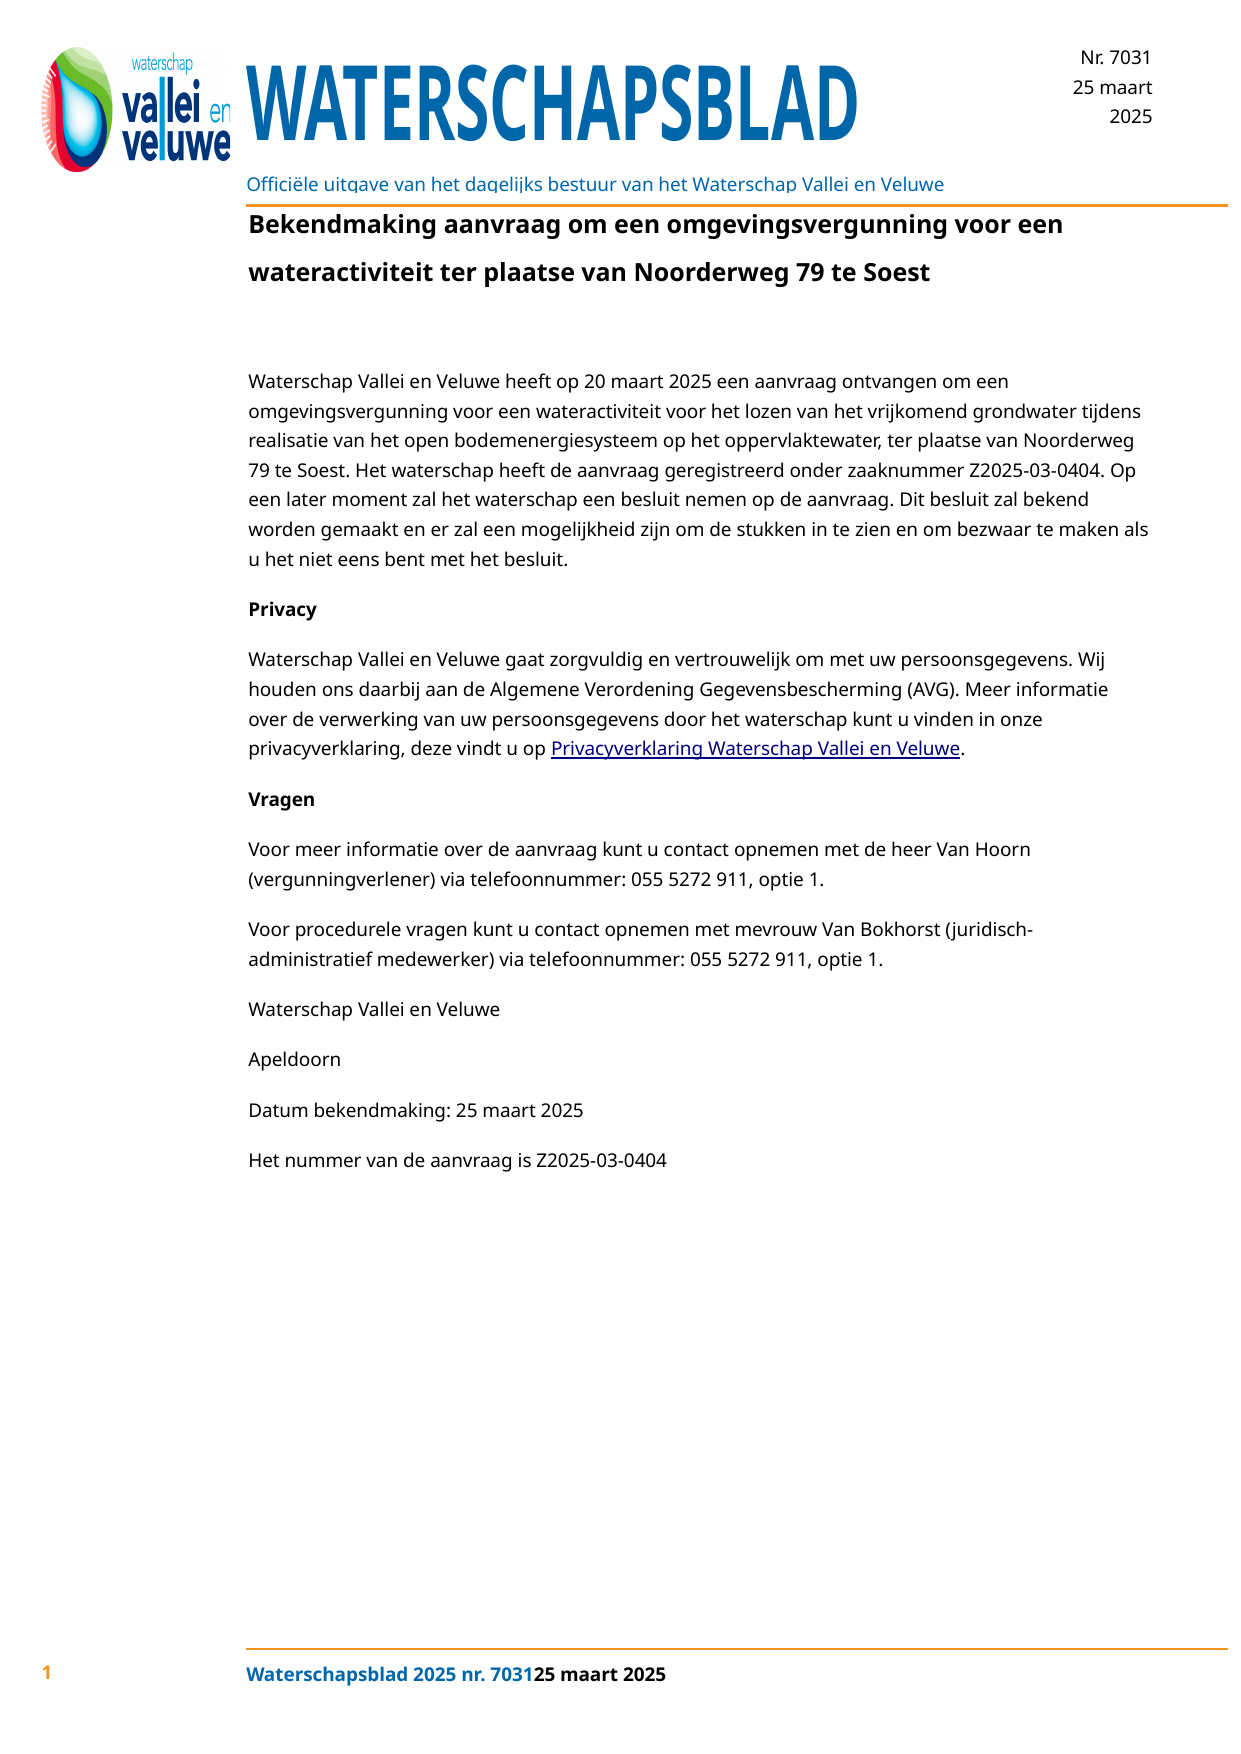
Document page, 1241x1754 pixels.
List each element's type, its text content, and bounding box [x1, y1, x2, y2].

text Bekendmaking aanvraag om een omgevingsvergunning voor een wateractiviteit ter plaatse van Noorderweg 79 te Soest [248, 207, 1152, 288]
text Waterschap Vallei en Veluwe [248, 996, 1152, 1022]
text Apeldoorn [248, 1047, 1152, 1072]
text Waterschap Vallei en Veluwe gaat zorgvuldig en vertrouwelijk om met uw persoonsgegevens. Wij houden ons daarbij aan de Algemene Verordening Gegevensbescherming (AVG). Meer informatie over de verwerking van uw persoonsgegevens door het waterschap kunt u vinden in onze privacyverklaring, deze vindt u op Privacyverklaring Waterschap Vallei en Veluwe. [248, 647, 1152, 761]
text Waterschap Vallei en Veluwe heeft op 20 maart 2025 een aanvraag ontvangen om een omgevingsvergunning voor een wateractiviteit voor het lozen van het vrijkomend grondwater tijdens realisatie van het open bodemenergiesysteem op het oppervlaktewater, ter plaatse van Noorderweg 79 te Soest. Het waterschap heeft de aanvraag geregistreerd onder zaaknummer Z2025-03-0404. Op een later moment zal het waterschap een besluit nemen op de aanvraag. Dit besluit zal bekend worden gemaakt en er zal een mogelijkheid zijn om de stukken in te zien en om bezwaar te maken als u het niet eens bent met het besluit. [248, 368, 1152, 572]
text Voor procedurele vragen kunt u contact opnemen met mevrouw Van Bokhorst (juridisch-administratief medewerker) via telefoonnummer: 055 5272 911, optie 1. [248, 916, 1152, 972]
text Voor meer informatie over de aanvraag kunt u contact opnemen met de heer Van Hoorn (vergunningverlener) via telefoonnummer: 055 5272 911, optie 1. [248, 836, 1152, 892]
text Privacy [248, 596, 1152, 622]
text Vragen [248, 786, 1152, 812]
picture [41, 47, 231, 172]
text Datum bekendmaking: 25 maart 2025 [248, 1097, 1152, 1123]
text Het nummer van de aanvraag is Z2025-03-0404 [248, 1147, 1152, 1173]
